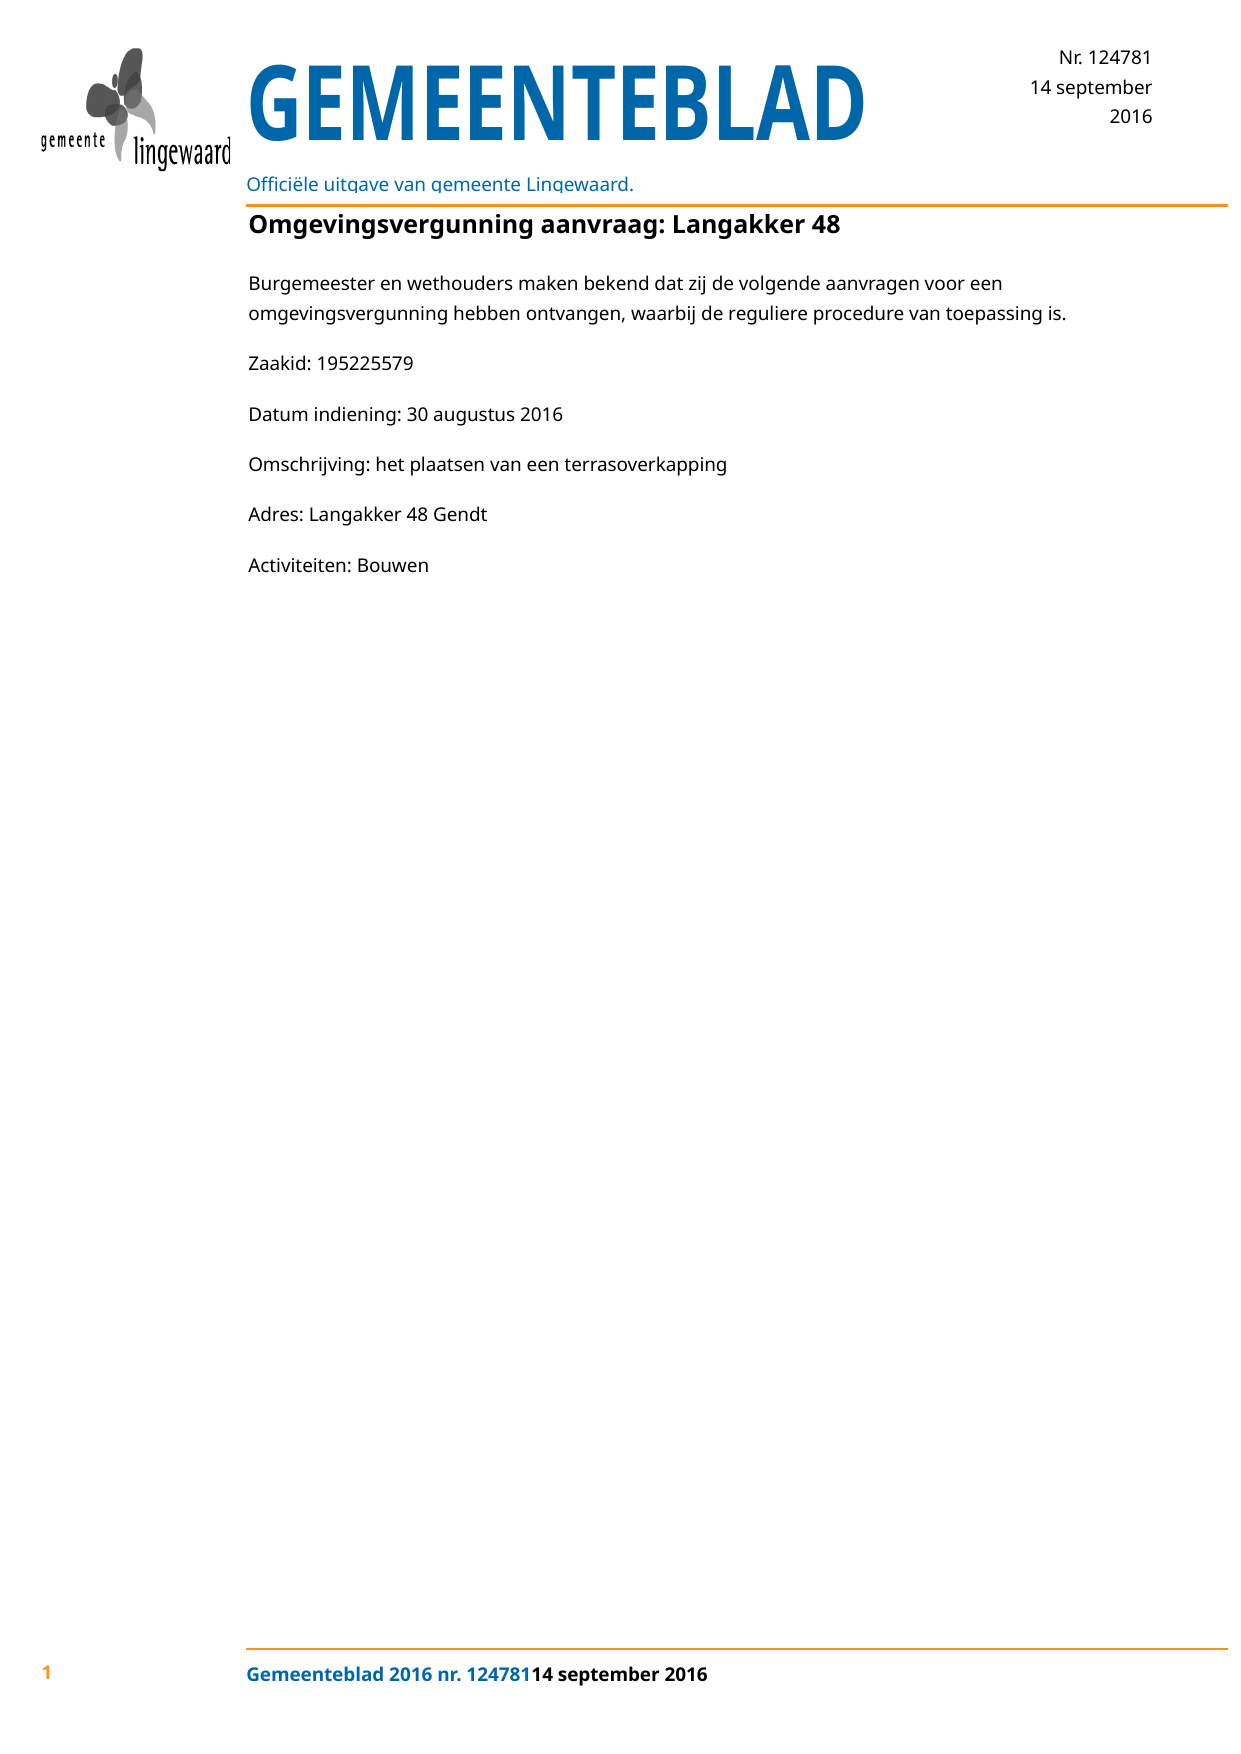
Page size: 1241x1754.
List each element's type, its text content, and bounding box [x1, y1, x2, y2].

text Omschrijving: het plaatsen van een terrasoverkapping [248, 451, 1152, 477]
text Burgemeester en wethouders maken bekend dat zij de volgende aanvragen voor een omgevingsvergunning hebben ontvangen, waarbij de reguliere procedure van toepassing is. [248, 270, 1152, 326]
text Omgevingsvergunning aanvraag: Langakker 48 [248, 207, 1152, 241]
picture [41, 47, 231, 172]
text Adres: Langakker 48 Gendt [248, 502, 1152, 527]
text Datum indiening: 30 augustus 2016 [248, 401, 1152, 426]
text Activiteiten: Bouwen [248, 552, 1152, 578]
text Zaakid: 195225579 [248, 350, 1152, 376]
